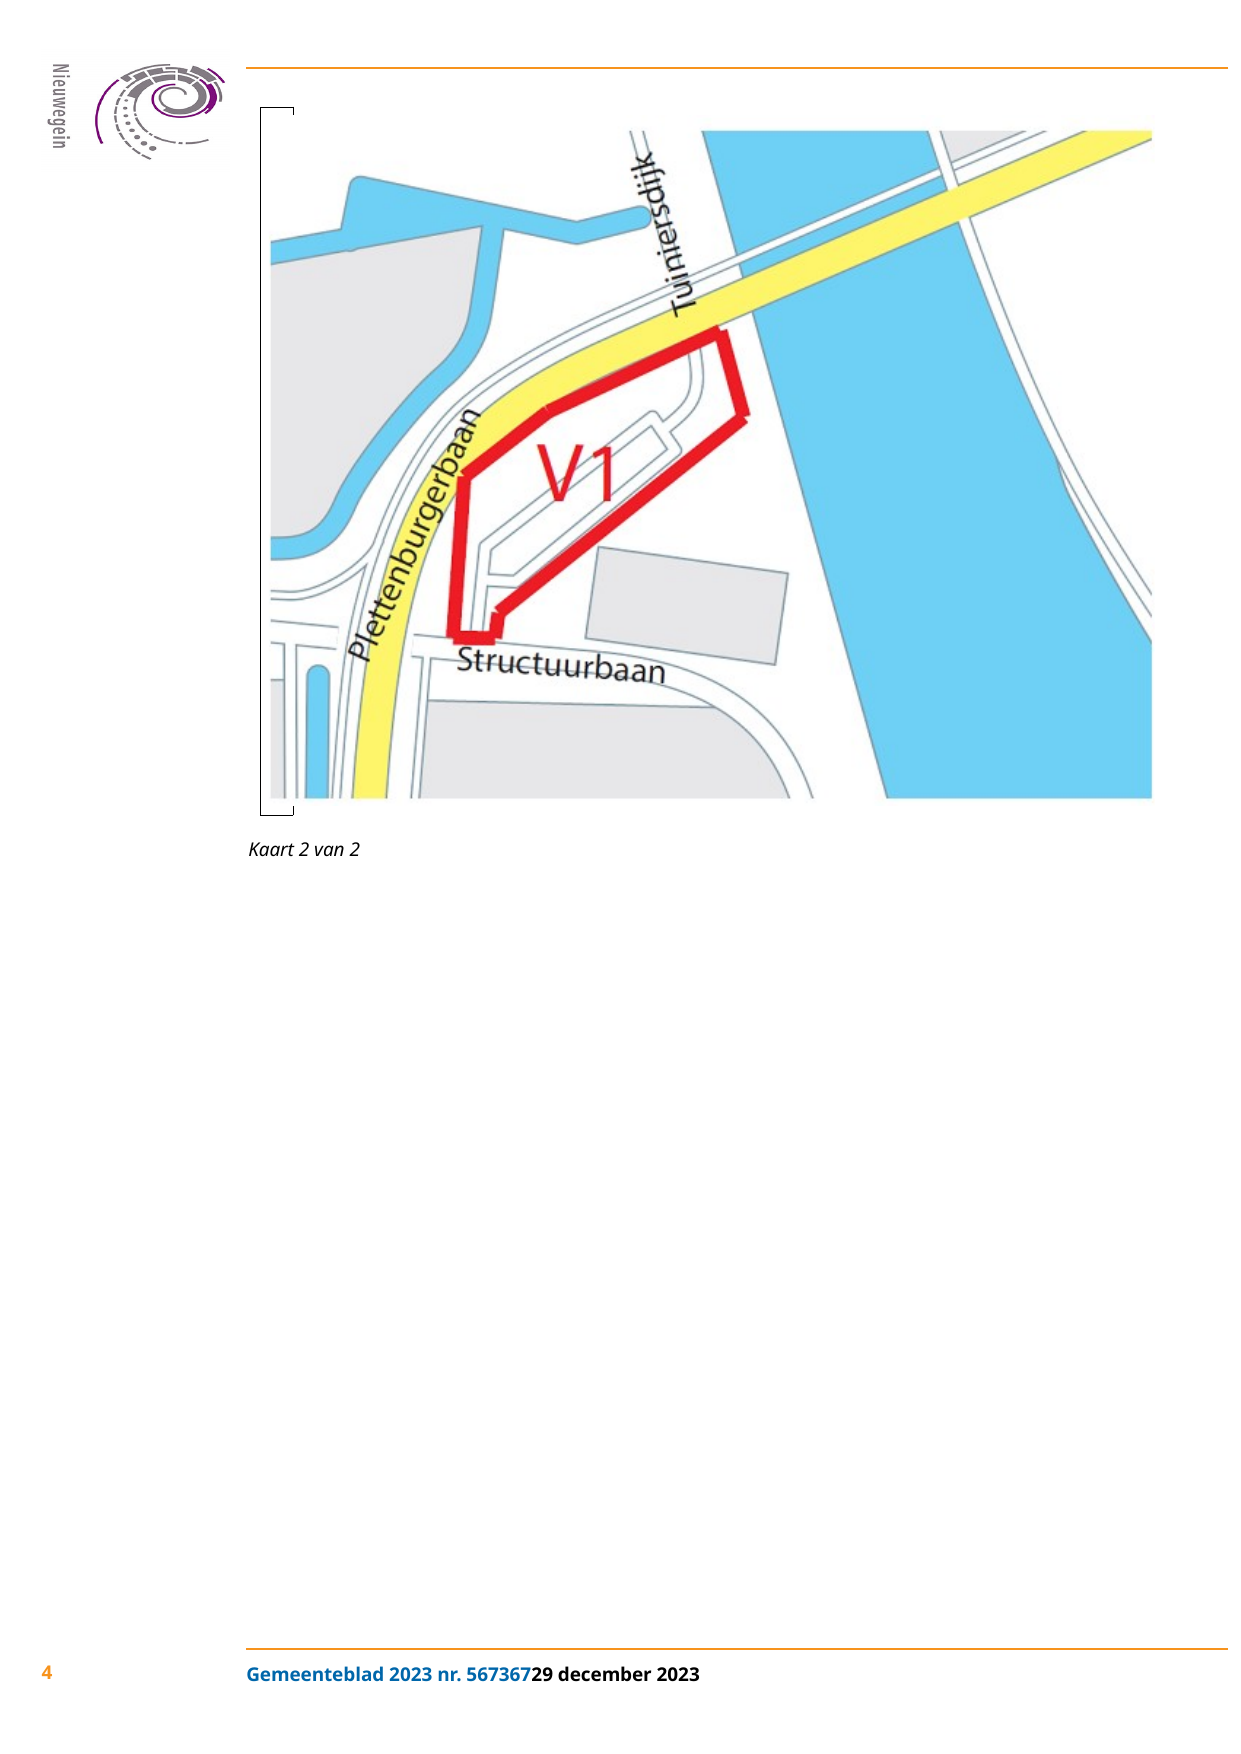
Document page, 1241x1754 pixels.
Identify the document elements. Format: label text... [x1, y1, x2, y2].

picture [41, 47, 231, 172]
text Kaart 2 van 2 [248, 836, 1152, 862]
picture [268, 115, 1155, 806]
